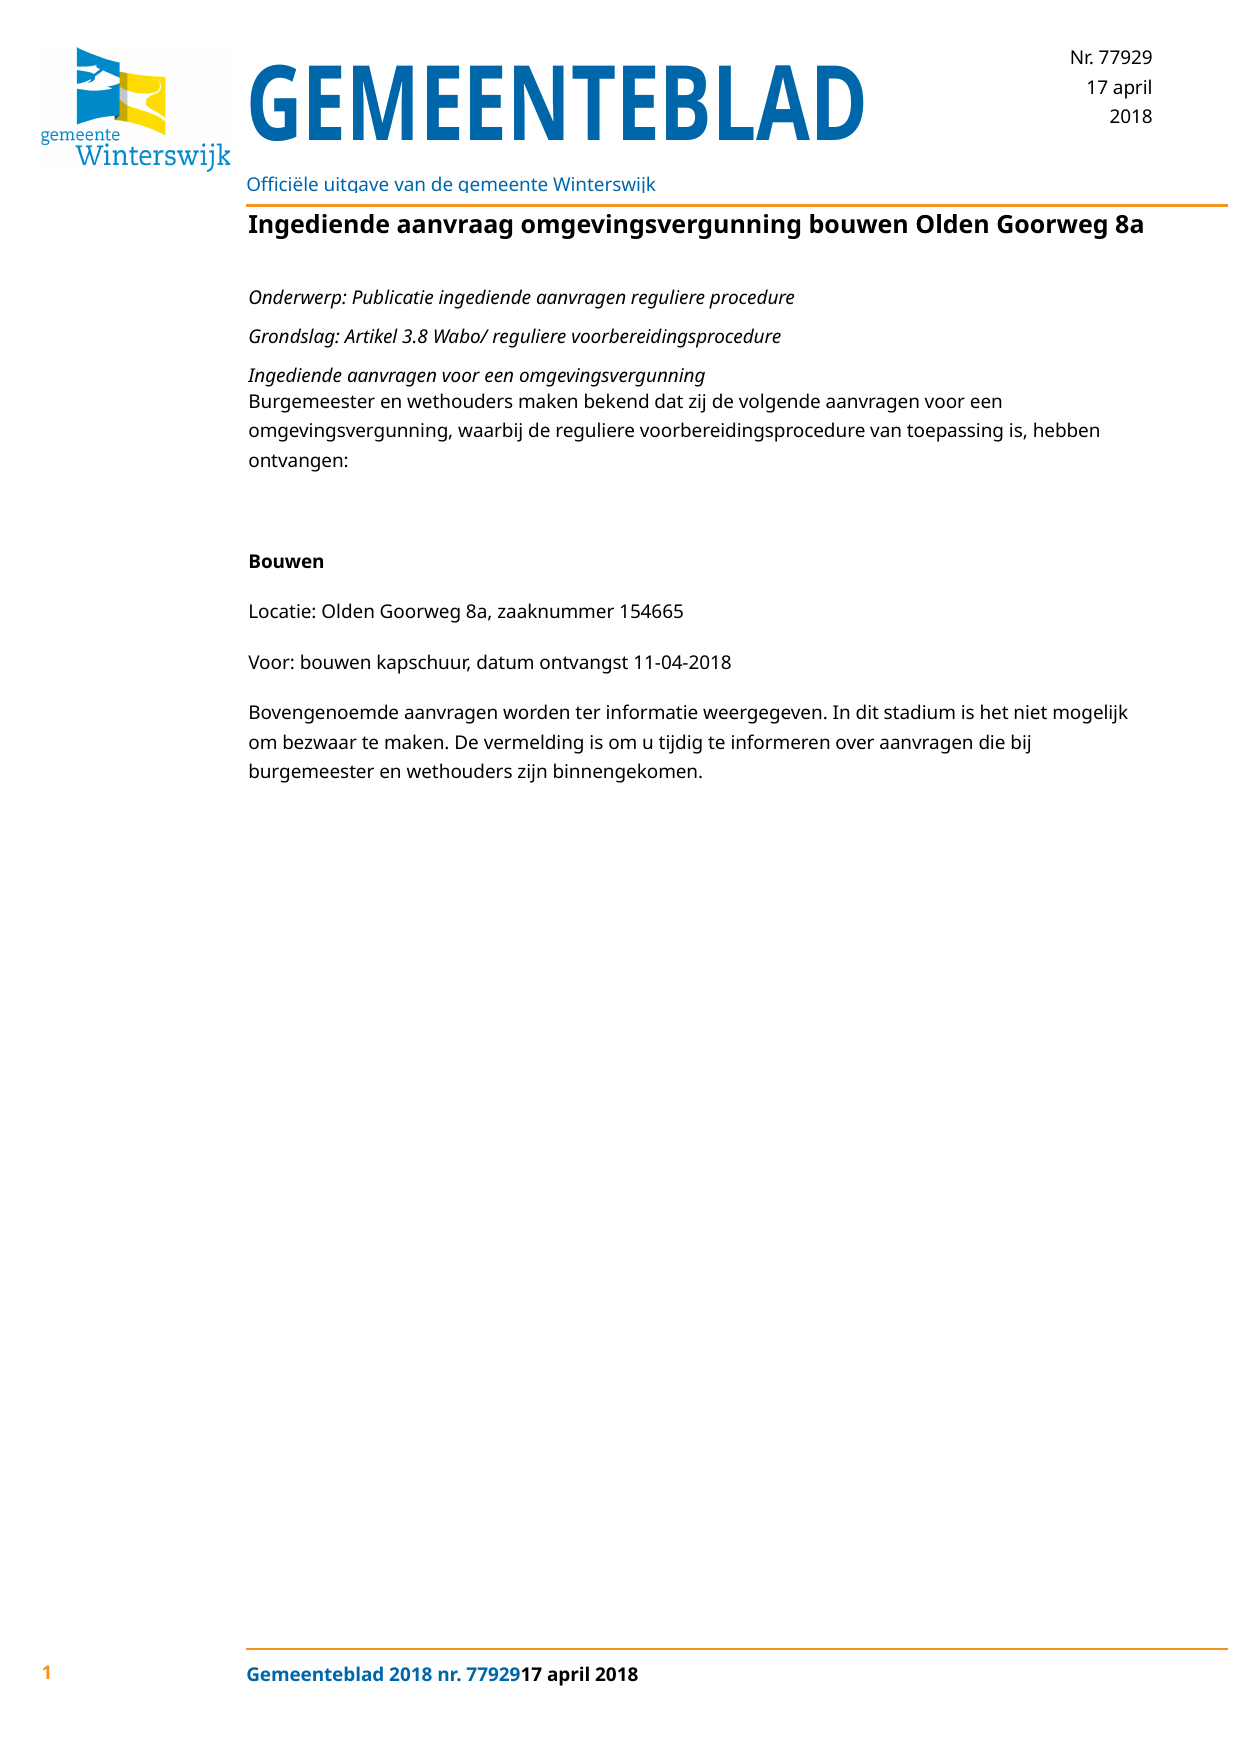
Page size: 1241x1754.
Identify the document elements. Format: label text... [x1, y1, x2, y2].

text Bouwen [248, 548, 1152, 574]
text Ingediende aanvragen voor een omgevingsvergunning [248, 362, 1152, 388]
text Burgemeester en wethouders maken bekend dat zij de volgende aanvragen voor een omgevingsvergunning, waarbij de reguliere voorbereidingsprocedure van toepassing is, hebben ontvangen: [248, 388, 1152, 473]
picture [41, 47, 231, 172]
text Ingediende aanvraag omgevingsvergunning bouwen Olden Goorweg 8a [248, 207, 1152, 241]
text Voor: bouwen kapschuur, datum ontvangst 11-04-2018 [248, 649, 1152, 675]
text Grondslag: Artikel 3.8 Wabo/ reguliere voorbereidingsprocedure [248, 323, 1152, 349]
text Bovengenoemde aanvragen worden ter informatie weergegeven. In dit stadium is het niet mogelijk om bezwaar te maken. De vermelding is om u tijdig te informeren over aanvragen die bij burgemeester en wethouders zijn binnengekomen. [248, 699, 1152, 784]
text Onderwerp: Publicatie ingediende aanvragen reguliere procedure [248, 284, 1152, 309]
text Locatie: Olden Goorweg 8a, zaaknummer 154665 [248, 598, 1152, 624]
picture [225, 153, 231, 162]
